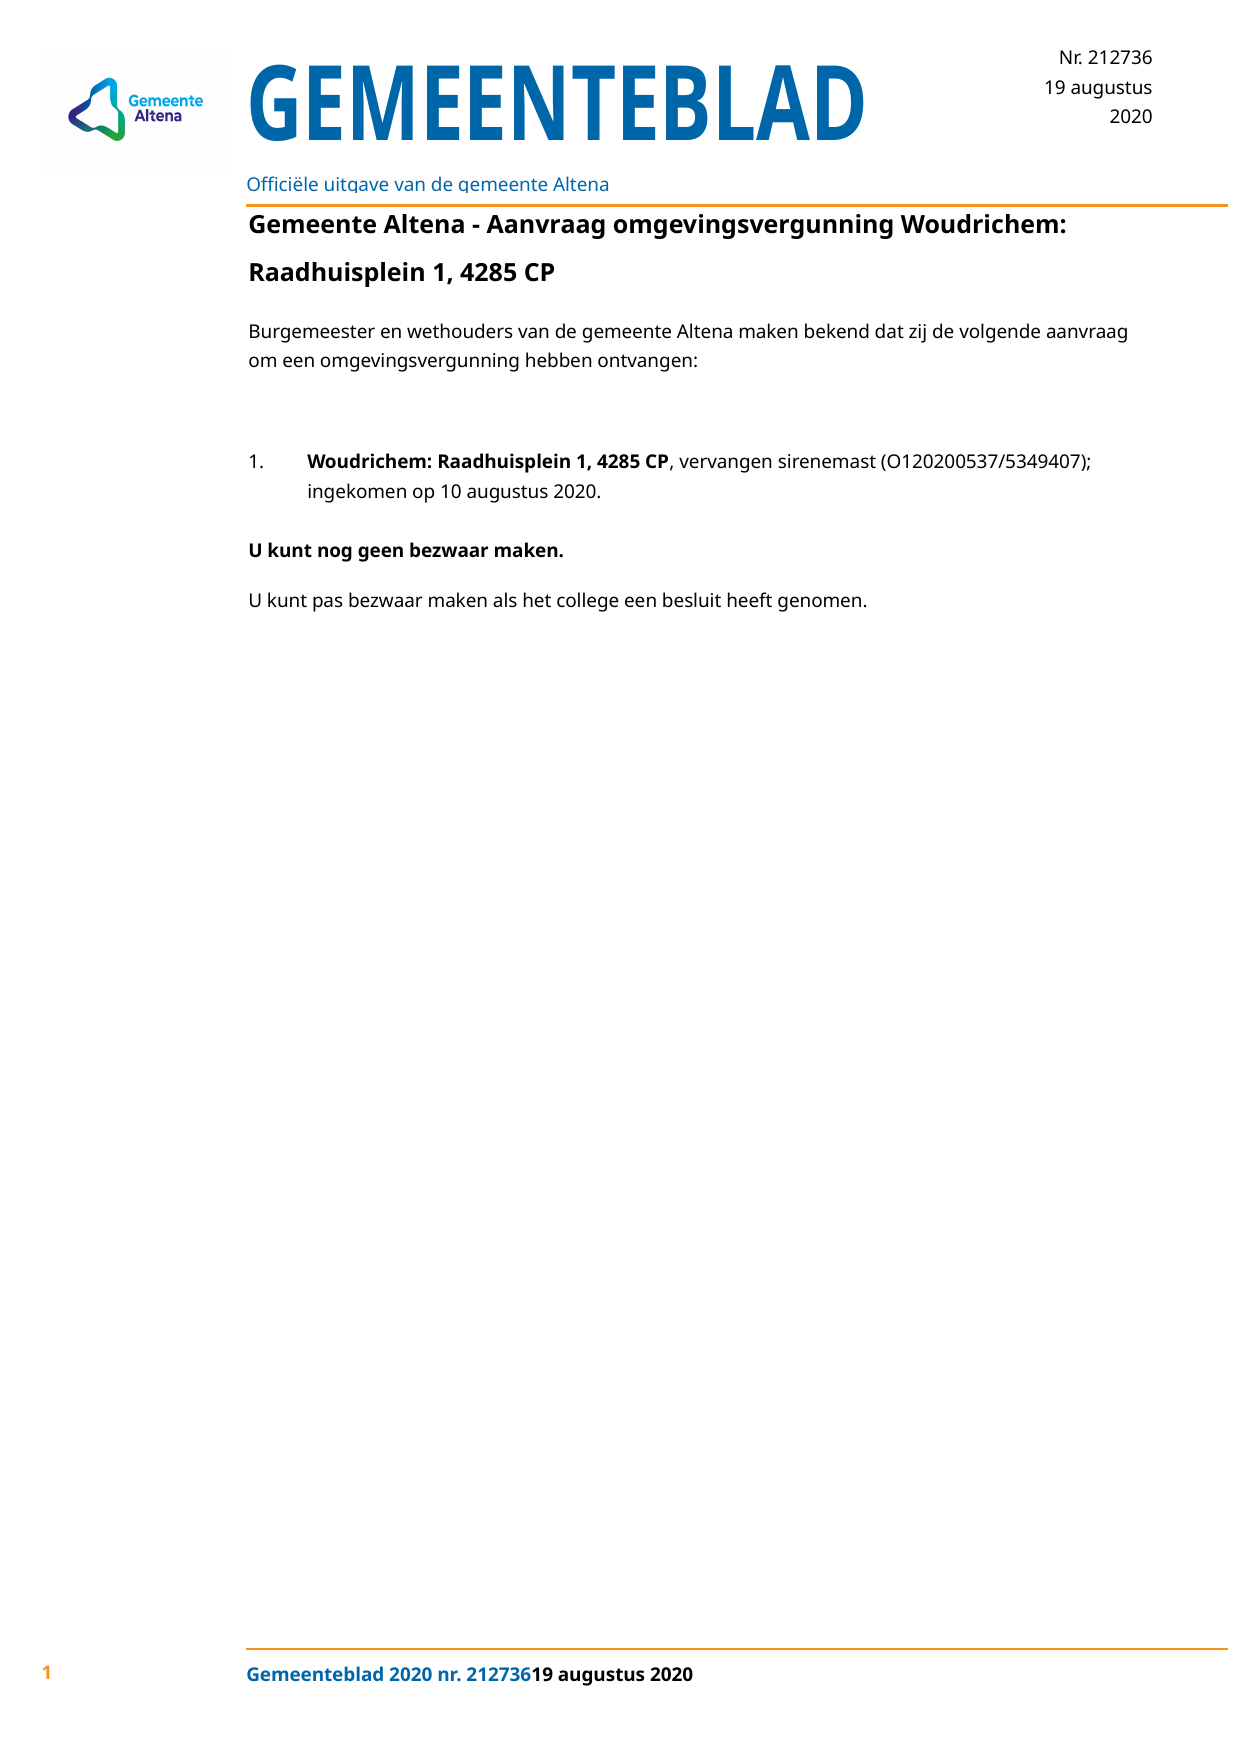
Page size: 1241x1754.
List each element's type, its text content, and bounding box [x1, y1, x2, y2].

picture [41, 47, 231, 172]
text U kunt nog geen bezwaar maken. [248, 537, 1152, 563]
text U kunt pas bezwaar maken als het college een besluit heeft genomen. [248, 587, 1152, 613]
list Woudrichem: Raadhuisplein 1, 4285 CP, vervangen sirenemast (O120200537/5349407); ingekomen op 10 augustus 2020. [248, 448, 1152, 504]
text Burgemeester en wethouders van de gemeente Altena maken bekend dat zij de volgende aanvraag om een omgevingsvergunning hebben ontvangen: [248, 318, 1152, 373]
text Gemeente Altena - Aanvraag omgevingsvergunning Woudrichem: Raadhuisplein 1, 4285 CP [248, 207, 1152, 288]
